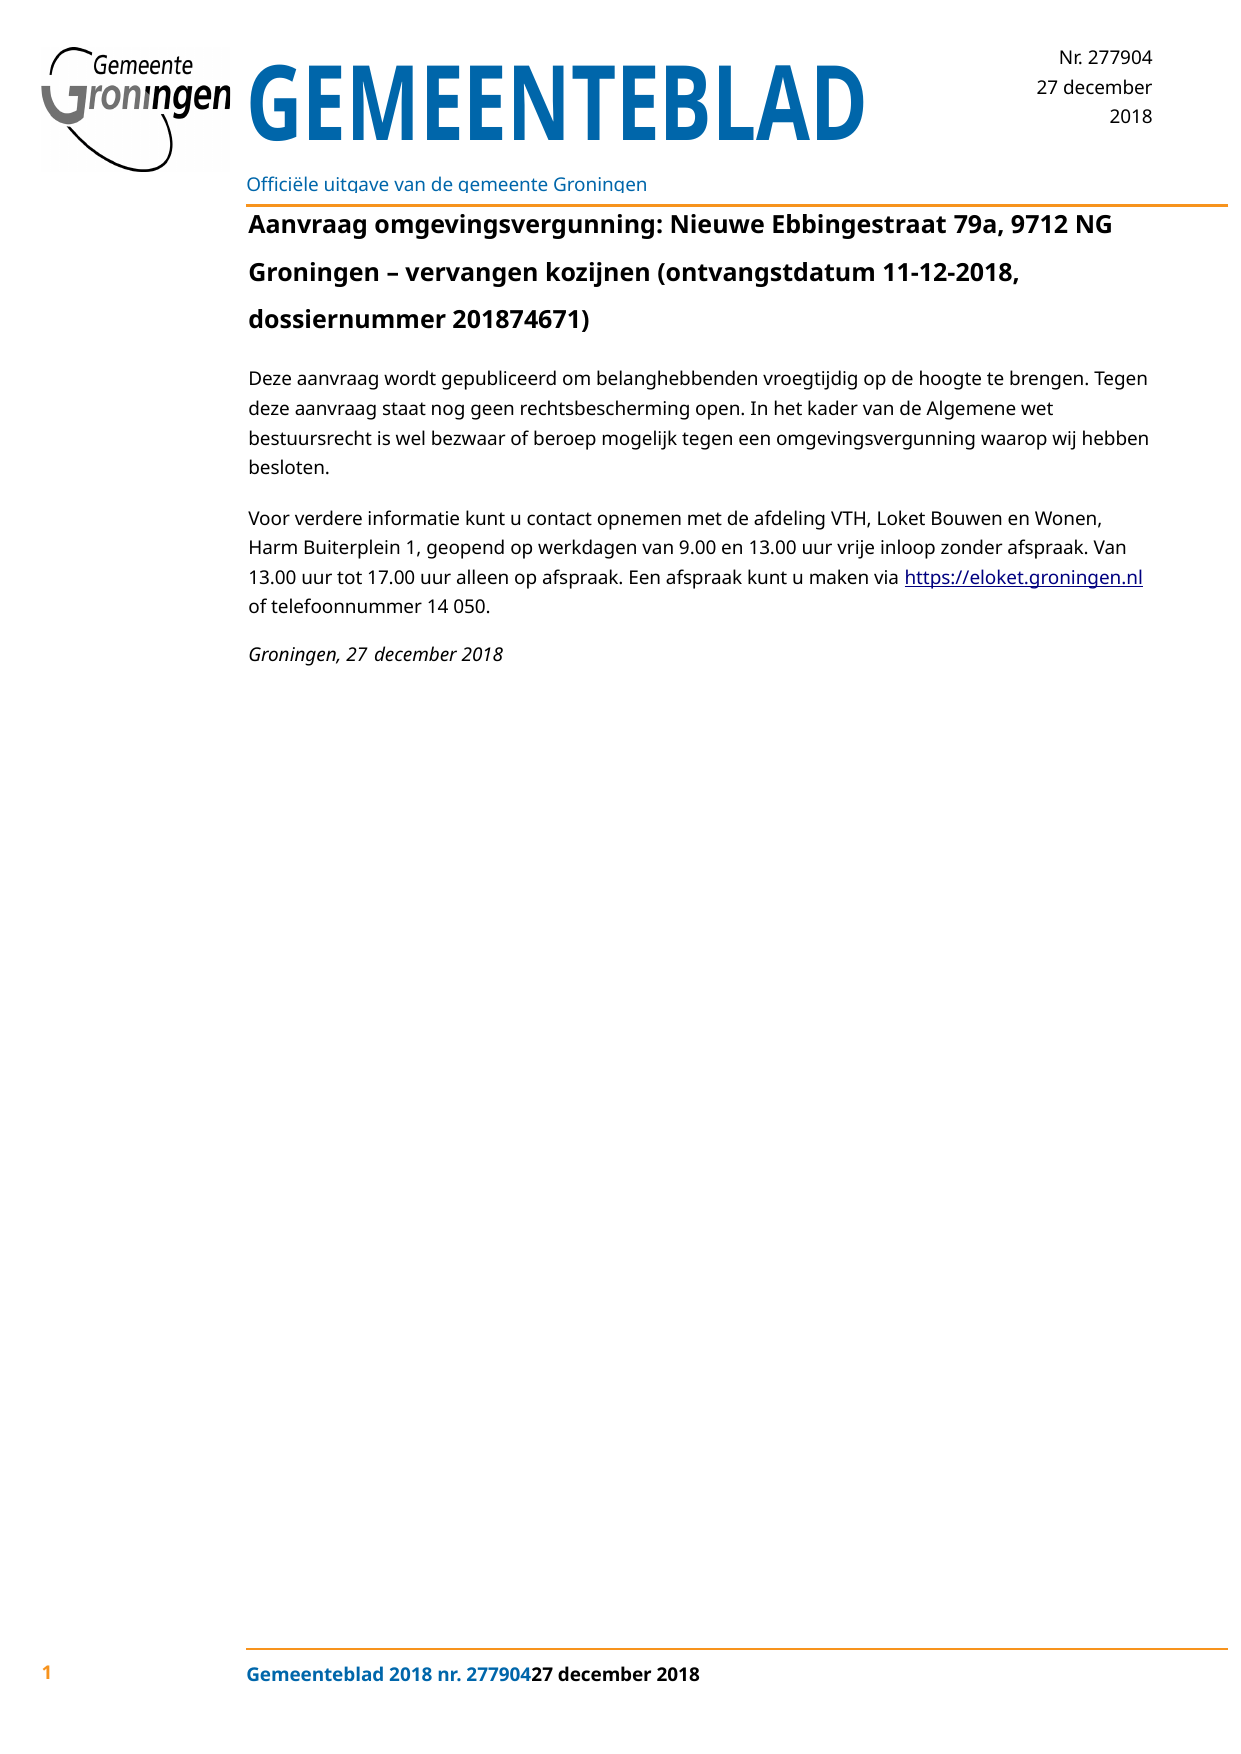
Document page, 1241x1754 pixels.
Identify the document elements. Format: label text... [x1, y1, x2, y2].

text Groningen, 27 december 2018 [248, 641, 1152, 667]
picture [41, 47, 231, 172]
text Voor verdere informatie kunt u contact opnemen met de afdeling VTH, Loket Bouwen en Wonen, Harm Buiterplein 1, geopend op werkdagen van 9.00 en 13.00 uur vrije inloop zonder afspraak. Van 13.00 uur tot 17.00 uur alleen op afspraak. Een afspraak kunt u maken via https://eloket.groningen.nl of telefoonnummer 14 050. [248, 505, 1152, 619]
text Deze aanvraag wordt gepubliceerd om belanghebbenden vroegtijdig op de hoogte te brengen. Tegen deze aanvraag staat nog geen rechtsbescherming open. In het kader van de Algemene wet bestuursrecht is wel bezwaar of beroep mogelijk tegen een omgevingsvergunning waarop wij hebben besloten. [248, 366, 1152, 480]
text Aanvraag omgevingsvergunning: Nieuwe Ebbingestraat 79a, 9712 NG Groningen – vervangen kozijnen (ontvangstdatum 11-12-2018, dossiernummer 201874671) [248, 207, 1152, 336]
